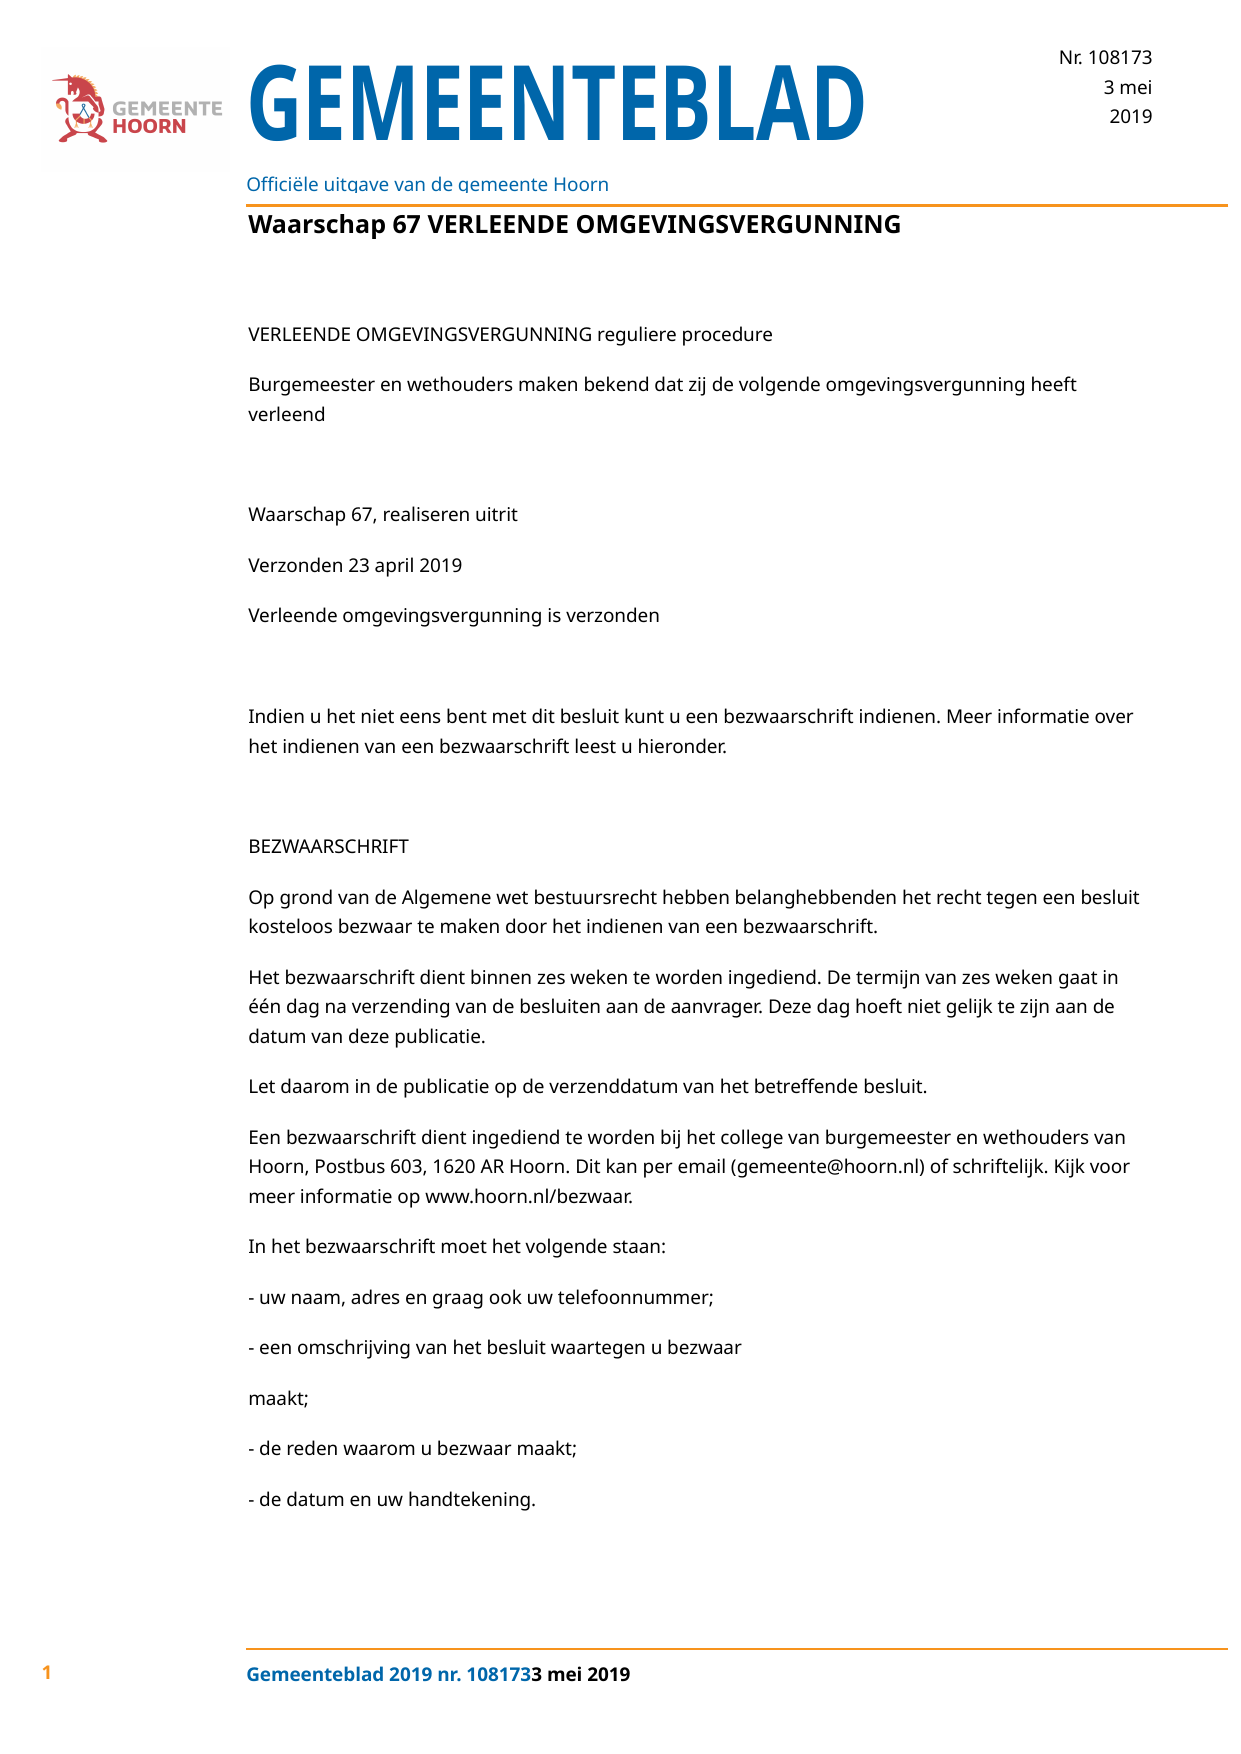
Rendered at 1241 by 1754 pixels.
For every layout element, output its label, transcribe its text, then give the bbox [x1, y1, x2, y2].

text Verzonden 23 april 2019 [248, 552, 1152, 578]
text Het bezwaarschrift dient binnen zes weken te worden ingediend. De termijn van zes weken gaat in één dag na verzending van de besluiten aan de aanvrager. Deze dag hoeft niet gelijk te zijn aan de datum van deze publicatie. [248, 964, 1152, 1049]
text Een bezwaarschrift dient ingediend te worden bij het college van burgemeester en wethouders van Hoorn, Postbus 603, 1620 AR Hoorn. Dit kan per email (gemeente@hoorn.nl) of schriftelijk. Kijk voor meer informatie op www.hoorn.nl/bezwaar. [248, 1124, 1152, 1209]
text maakt; [248, 1385, 1152, 1411]
text Verleende omgevingsvergunning is verzonden [248, 602, 1152, 628]
text - een omschrijving van het besluit waartegen u bezwaar [248, 1334, 1152, 1360]
text - de reden waarom u bezwaar maakt; [248, 1435, 1152, 1461]
text - uw naam, adres en graag ook uw telefoonnummer; [248, 1284, 1152, 1310]
text VERLEENDE OMGEVINGSVERGUNNING reguliere procedure [248, 321, 1152, 346]
text In het bezwaarschrift moet het volgende staan: [248, 1234, 1152, 1259]
text Waarschap 67, realiseren uitrit [248, 502, 1152, 527]
text BEZWAARSCHRIFT [248, 834, 1152, 859]
picture [41, 47, 231, 172]
text Burgemeester en wethouders maken bekend dat zij de volgende omgevingsvergunning heeft verleend [248, 371, 1152, 426]
text - de datum en uw handtekening. [248, 1486, 1152, 1511]
text Let daarom in de publicatie op de verzenddatum van het betreffende besluit. [248, 1074, 1152, 1099]
text Waarschap 67 VERLEENDE OMGEVINGSVERGUNNING [248, 207, 1152, 241]
text Op grond van de Algemene wet bestuursrecht hebben belanghebbenden het recht tegen een besluit kosteloos bezwaar te maken door het indienen van een bezwaarschrift. [248, 884, 1152, 939]
text Indien u het niet eens bent met dit besluit kunt u een bezwaarschrift indienen. Meer informatie over het indienen van een bezwaarschrift leest u hieronder. [248, 703, 1152, 758]
